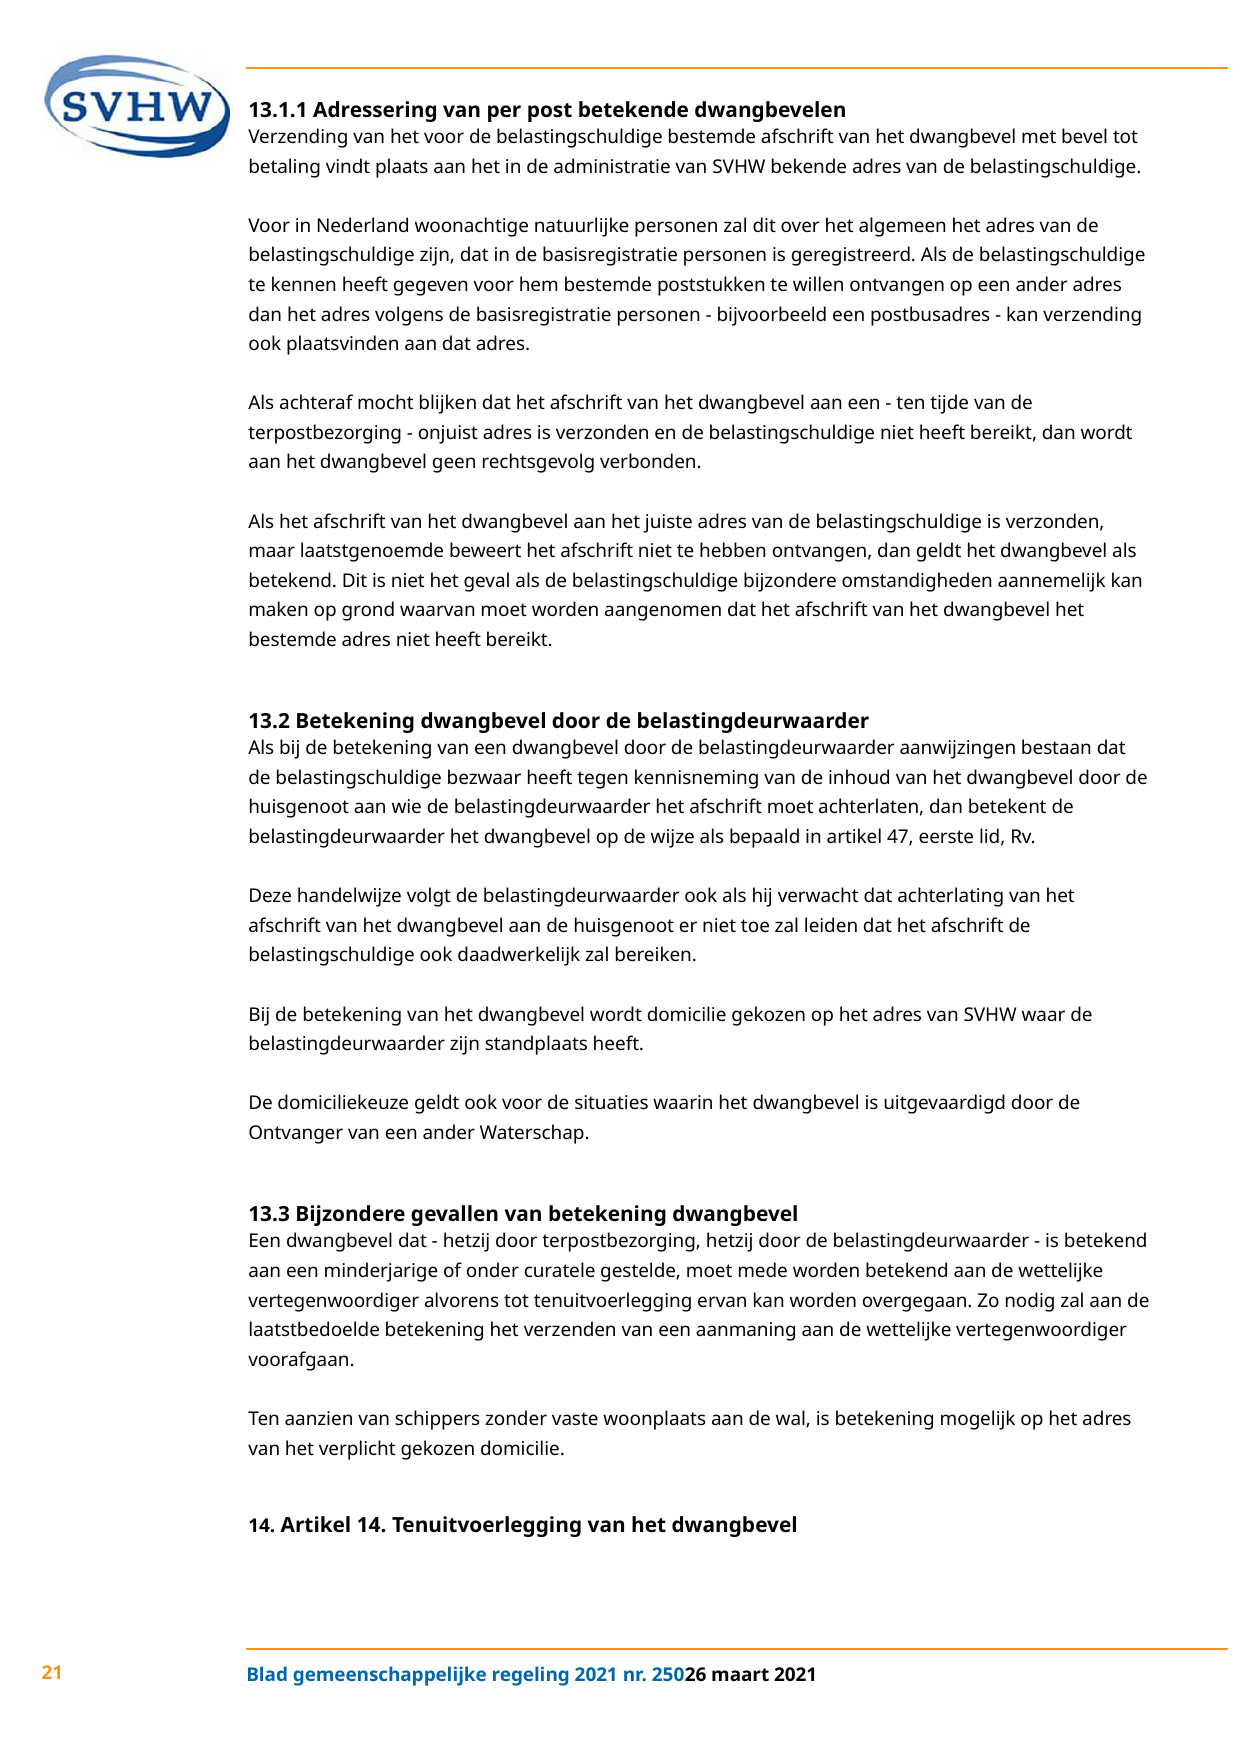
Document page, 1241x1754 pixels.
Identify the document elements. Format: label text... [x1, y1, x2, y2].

text De domiciliekeuze geldt ook voor de situaties waarin het dwangbevel is uitgevaardigd door de Ontvanger van een ander Waterschap. [248, 1089, 1152, 1145]
text 13.2 Betekening dwangbevel door de belastingdeurwaarder [248, 706, 1152, 734]
text 13.3 Bijzondere gevallen van betekening dwangbevel [248, 1199, 1152, 1228]
text 13.1.1 Adressering van per post betekende dwangbevelen [248, 95, 1152, 123]
text Een dwangbevel dat - hetzij door terpostbezorging, hetzij door de belastingdeurwaarder - is betekend aan een minderjarige of onder curatele gestelde, moet mede worden betekend aan de wettelijke vertegenwoordiger alvorens tot tenuitvoerlegging ervan kan worden overgegaan. Zo nodig zal aan de laatstbedoelde betekening het verzenden van een aanmaning aan de wettelijke vertegenwoordiger voorafgaan. [248, 1228, 1152, 1372]
text 14. Artikel 14. Tenuitvoerlegging van het dwangbevel [248, 1510, 1152, 1538]
text Als achteraf mocht blijken dat het afschrift van het dwangbevel aan een - ten tijde van de terpostbezorging - onjuist adres is verzonden en de belastingschuldige niet heeft bereikt, dan wordt aan het dwangbevel geen rechtsgevolg verbonden. [248, 389, 1152, 474]
text Als het afschrift van het dwangbevel aan het juiste adres van de belastingschuldige is verzonden, maar laatstgenoemde beweert het afschrift niet te hebben ontvangen, dan geldt het dwangbevel als betekend. Dit is niet het geval als de belastingschuldige bijzondere omstandigheden aannemelijk kan maken op grond waarvan moet worden aangenomen dat het afschrift van het dwangbevel het bestemde adres niet heeft bereikt. [248, 508, 1152, 652]
text Ten aanzien van schippers zonder vaste woonplaats aan de wal, is betekening mogelijk op het adres van het verplicht gekozen domicilie. [248, 1405, 1152, 1460]
picture [41, 47, 231, 172]
text Bij de betekening van het dwangbevel wordt domicilie gekozen op het adres van SVHW waar de belastingdeurwaarder zijn standplaats heeft. [248, 1001, 1152, 1056]
text Deze handelwijze volgt de belastingdeurwaarder ook als hij verwacht dat achterlating van het afschrift van het dwangbevel aan de huisgenoot er niet toe zal leiden dat het afschrift de belastingschuldige ook daadwerkelijk zal bereiken. [248, 882, 1152, 967]
text Als bij de betekening van een dwangbevel door de belastingdeurwaarder aanwijzingen bestaan dat de belastingschuldige bezwaar heeft tegen kennisneming van de inhoud van het dwangbevel door de huisgenoot aan wie de belastingdeurwaarder het afschrift moet achterlaten, dan betekent de belastingdeurwaarder het dwangbevel op de wijze als bepaald in artikel 47, eerste lid, Rv. [248, 734, 1152, 849]
text Verzending van het voor de belastingschuldige bestemde afschrift van het dwangbevel met bevel tot betaling vindt plaats aan het in de administratie van SVHW bekende adres van de belastingschuldige. [248, 123, 1152, 178]
text Voor in Nederland woonachtige natuurlijke personen zal dit over het algemeen het adres van de belastingschuldige zijn, dat in de basisregistratie personen is geregistreerd. Als de belastingschuldige te kennen heeft gegeven voor hem bestemde poststukken te willen ontvangen op een ander adres dan het adres volgens de basisregistratie personen - bijvoorbeeld een postbusadres - kan verzending ook plaatsvinden aan dat adres. [248, 212, 1152, 356]
